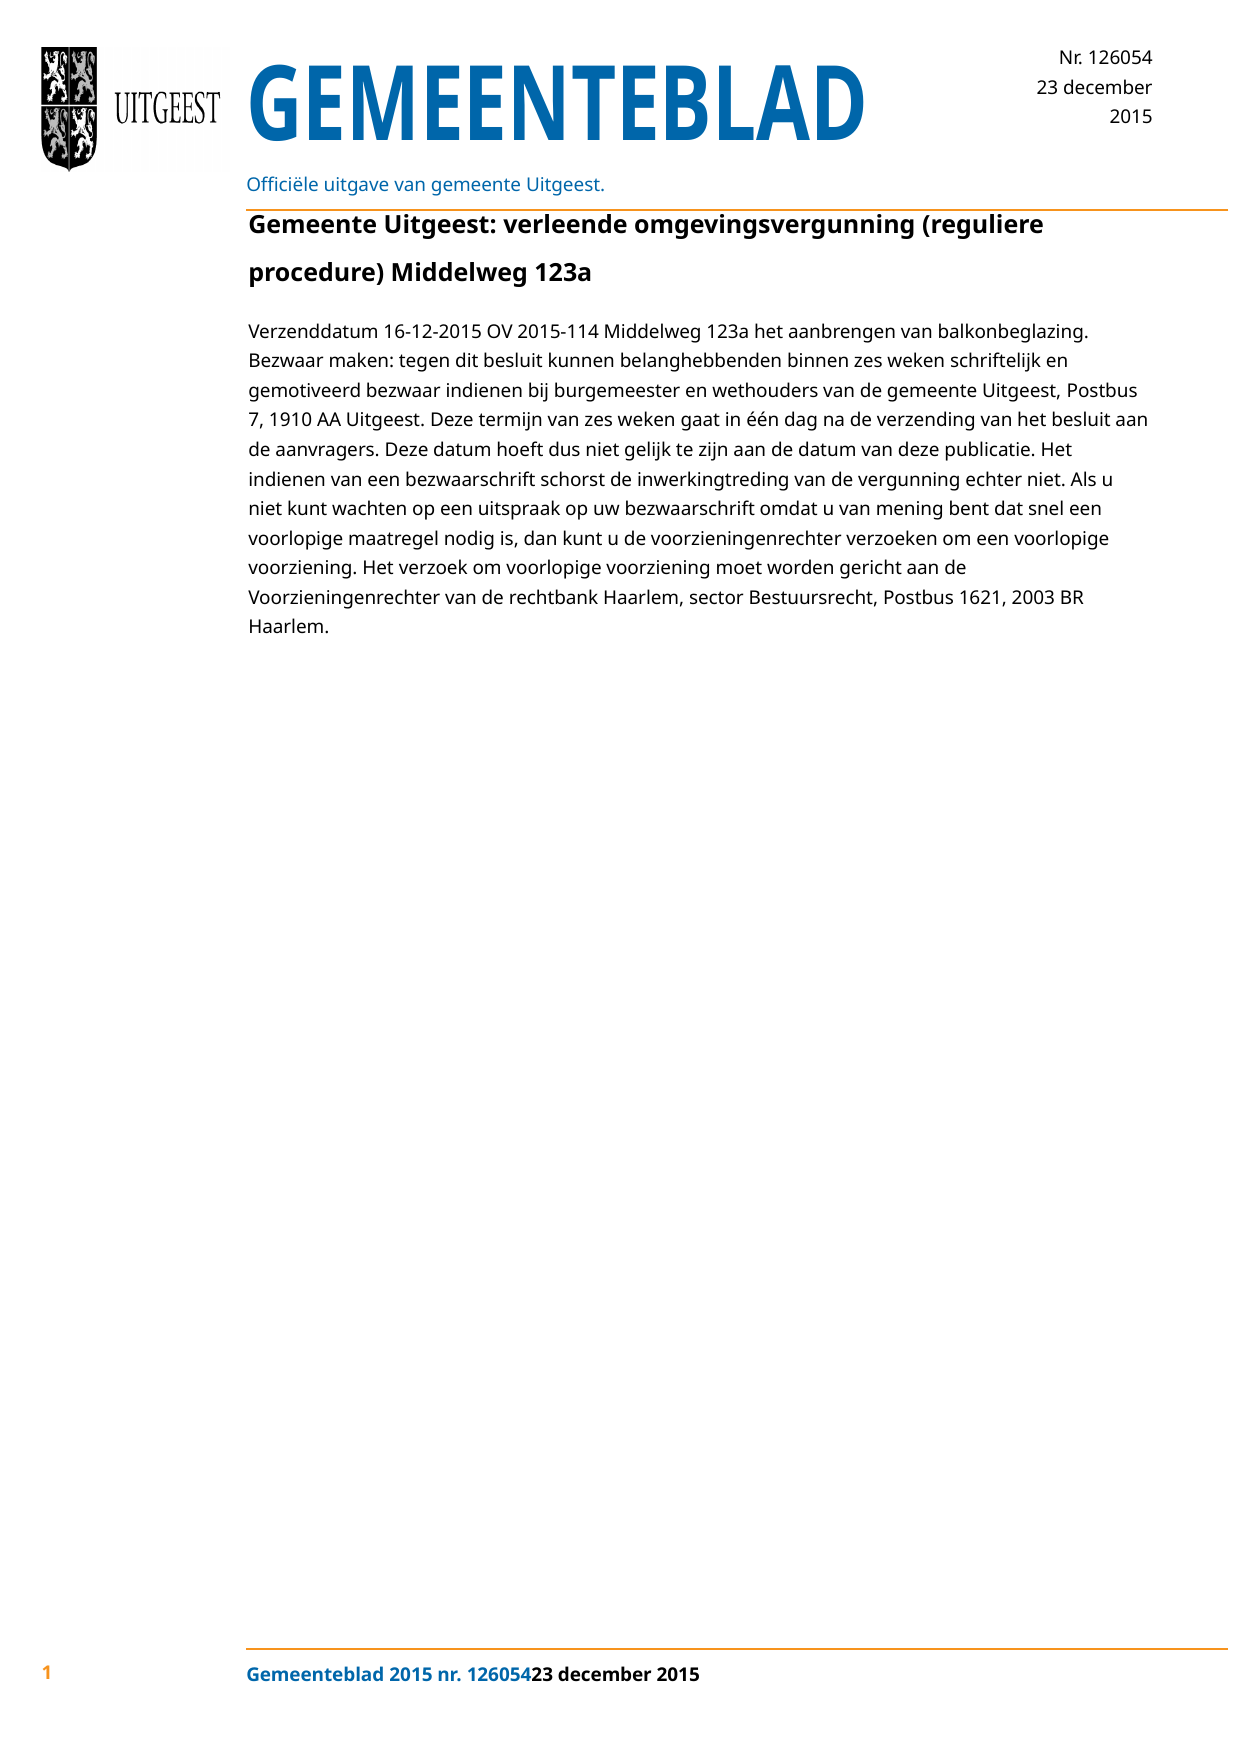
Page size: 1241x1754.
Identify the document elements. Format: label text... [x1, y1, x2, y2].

text Gemeente Uitgeest: verleende omgevingsvergunning (reguliere procedure) Middelweg 123a [248, 211, 1152, 288]
picture [41, 47, 231, 172]
text Verzenddatum 16-12-2015 OV 2015-114 Middelweg 123a het aanbrengen van balkonbeglazing. Bezwaar maken: tegen dit besluit kunnen belanghebbenden binnen zes weken schriftelijk en gemotiveerd bezwaar indienen bij burgemeester en wethouders van de gemeente Uitgeest, Postbus 7, 1910 AA Uitgeest. Deze termijn van zes weken gaat in één dag na de verzending van het besluit aan de aanvragers. Deze datum hoeft dus niet gelijk te zijn aan de datum van deze publicatie. Het indienen van een bezwaarschrift schorst de inwerkingtreding van de vergunning echter niet. Als u niet kunt wachten op een uitspraak op uw bezwaarschrift omdat u van mening bent dat snel een voorlopige maatregel nodig is, dan kunt u de voorzieningenrechter verzoeken om een voorlopige voorziening. Het verzoek om voorlopige voorziening moet worden gericht aan de Voorzieningenrechter van de rechtbank Haarlem, sector Bestuursrecht, Postbus 1621, 2003 BR Haarlem. [248, 318, 1152, 639]
